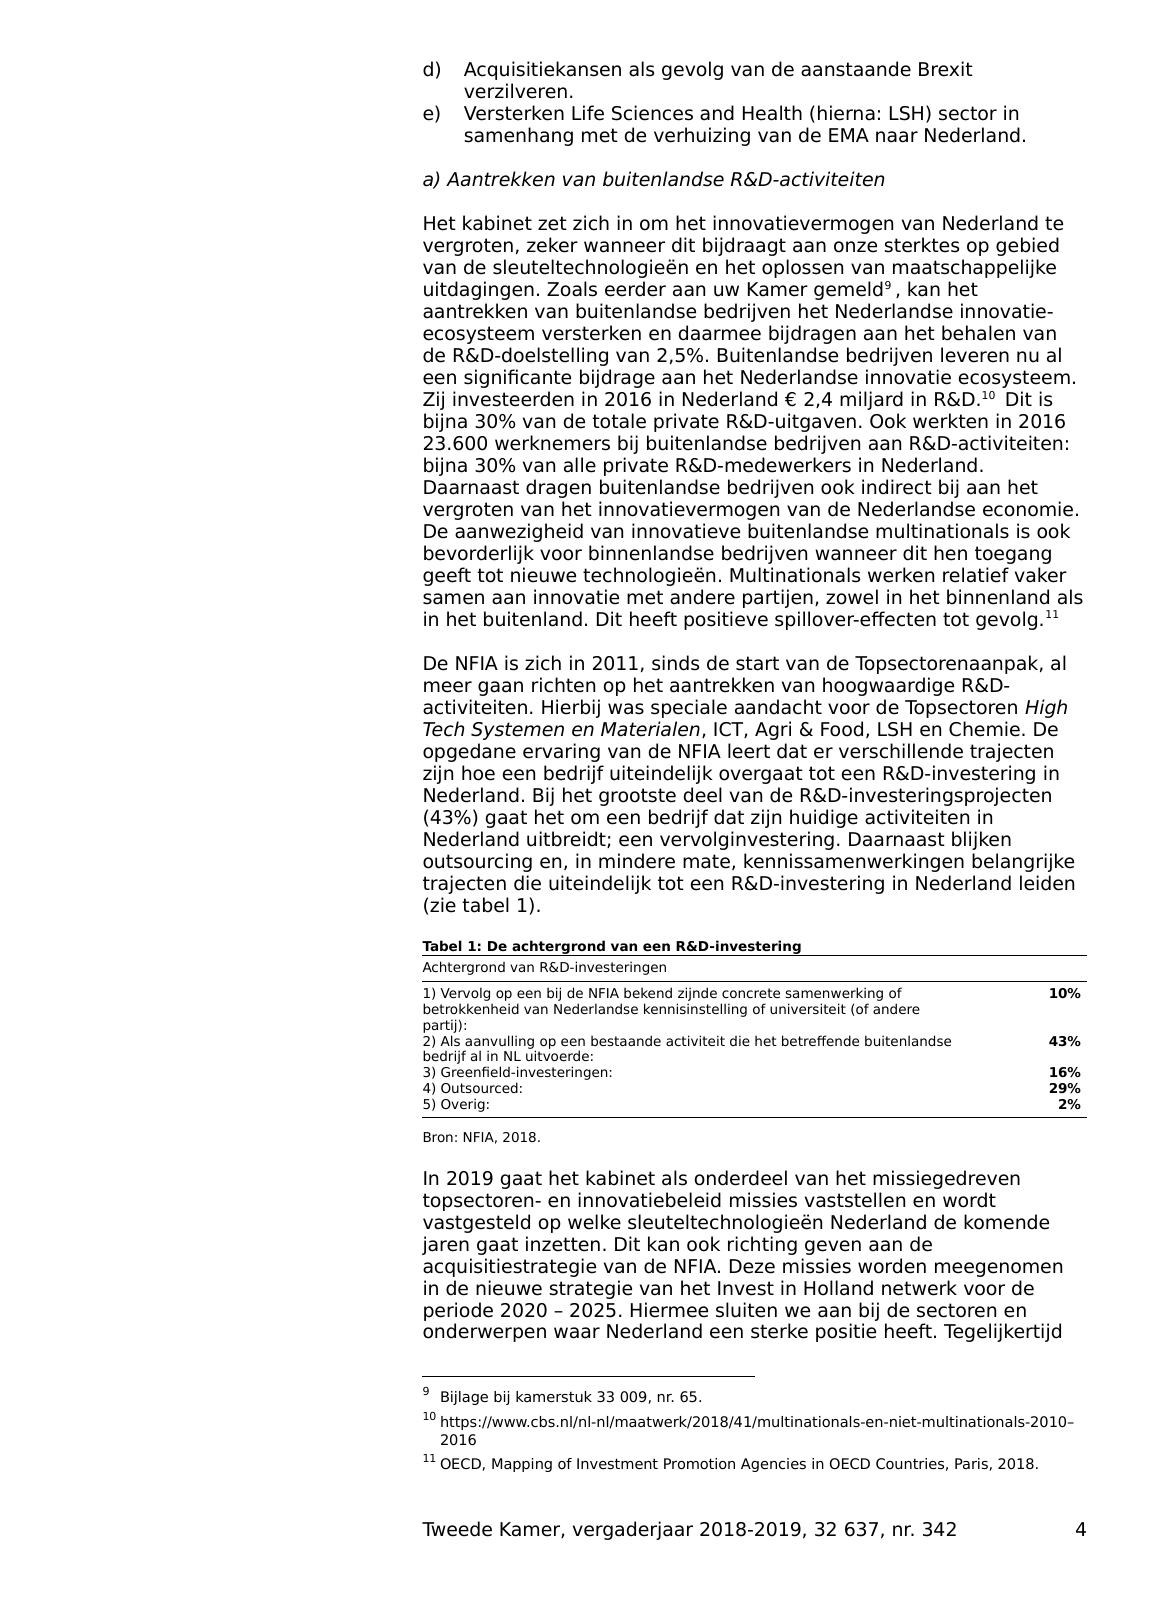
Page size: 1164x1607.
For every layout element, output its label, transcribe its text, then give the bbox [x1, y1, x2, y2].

text De NFIA is zich in 2011, sinds de start van de Topsectorenaanpak, al meer gaan richten op het aantrekken van hoogwaardige R&D-activiteiten. Hierbij was speciale aandacht voor de Topsectoren High Tech Systemen en Materialen, ICT, Agri & Food, LSH en Chemie. De opgedane ervaring van de NFIA leert dat er verschillende trajecten zijn hoe een bedrijf uiteindelijk overgaat tot een R&D-investering in Nederland. Bij het grootste deel van de R&D-investeringsprojecten (43%) gaat het om een bedrijf dat zijn huidige activiteiten in Nederland uitbreidt; een vervolginvestering. Daarnaast blijken outsourcing en, in mindere mate, kennissamenwerkingen belangrijke trajecten die uiteindelijk tot een R&D-investering in Nederland leiden (zie tabel 1). [422, 653, 1087, 917]
text e) Versterken Life Sciences and Health (hierna: LSH) sector in samenhang met de verhuizing van de EMA naar Nederland. [422, 103, 1087, 147]
text Het kabinet zet zich in om het innovatievermogen van Nederland te vergroten, zeker wanneer dit bijdraagt aan onze sterktes op gebied van de sleuteltechnologieën en het oplossen van maatschappelijke uitdagingen. Zoals eerder aan uw Kamer gemeld, kan het aantrekken van buitenlandse bedrijven het Nederlandse innovatie-ecosysteem versterken en daarmee bijdragen aan het behalen van de R&D-doelstelling van 2,5%. Buitenlandse bedrijven leveren nu al een significante bijdrage aan het Nederlandse innovatie ecosysteem. Zij investeerden in 2016 in Nederland € 2,4 miljard in R&D. Dit is bijna 30% van de totale private R&D-uitgaven. Ook werkten in 2016 23.600 werknemers bij buitenlandse bedrijven aan R&D-activiteiten: bijna 30% van alle private R&D-medewerkers in Nederland. Daarnaast dragen buitenlandse bedrijven ook indirect bij aan het vergroten van het innovatievermogen van de Nederlandse economie. De aanwezigheid van innovatieve buitenlandse multinationals is ook bevorderlijk voor binnenlandse bedrijven wanneer dit hen toegang geeft tot nieuwe technologieën. Multinationals werken relatief vaker samen aan innovatie met andere partijen, zowel in het binnenland als in het buitenland. Dit heeft positieve spillover-effecten tot gevolg. [422, 213, 1087, 631]
table_cell 10% [954, 982, 1087, 1033]
text OECD, Mapping of Investment Promotion Agencies in OECD Countries, Paris, 2018. [422, 1452, 1087, 1474]
table_cell 16% [954, 1065, 1087, 1081]
table_cell 5) Overig: [422, 1096, 954, 1117]
table_cell Bron: NFIA, 2018. [422, 1118, 1087, 1145]
table_cell 1) Vervolg op een bij de NFIA bekend zijnde concrete samenwerking of betrokkenheid van Nederlandse kennisinstelling of universiteit (of andere partij): [422, 982, 954, 1033]
table_cell 2) Als aanvulling op een bestaande activiteit die het betreffende buitenlandse bedrijf al in NL uitvoerde: [422, 1034, 954, 1065]
table_cell 4) Outsourced: [422, 1081, 954, 1096]
text Bijlage bij kamerstuk 33 009, nr. 65. [422, 1385, 1087, 1407]
table_cell 43% [954, 1034, 1087, 1065]
table_cell 2% [954, 1096, 1087, 1117]
table_cell Achtergrond van R&D-investeringen [422, 956, 954, 981]
text d) Acquisitiekansen als gevolg van de aanstaande Brexit verzilveren. [422, 59, 1087, 103]
table_cell 29% [954, 1081, 1087, 1096]
table_header Tabel 1: De achtergrond van een R&D-investering [422, 939, 1087, 954]
subtitle a) Aantrekken van buitenlandse R&D-activiteiten [422, 169, 1087, 191]
table_cell [954, 956, 1087, 981]
text In 2019 gaat het kabinet als onderdeel van het missiegedreven topsectoren- en innovatiebeleid missies vaststellen en wordt vastgesteld op welke sleuteltechnologieën Nederland de komende jaren gaat inzetten. Dit kan ook richting geven aan de acquisitiestrategie van de NFIA. Deze missies worden meegenomen in de nieuwe strategie van het Invest in Holland netwerk voor de periode 2020 – 2025. Hiermee sluiten we aan bij de sectoren en onderwerpen waar Nederland een sterke positie heeft. Tegelijkertijd [422, 1168, 1087, 1343]
table_cell 3) Greenfield-investeringen: [422, 1065, 954, 1081]
text https://www.cbs.nl/nl-nl/maatwerk/2018/41/multinationals-en-niet-multinationals-2010–2016 [422, 1410, 1087, 1449]
